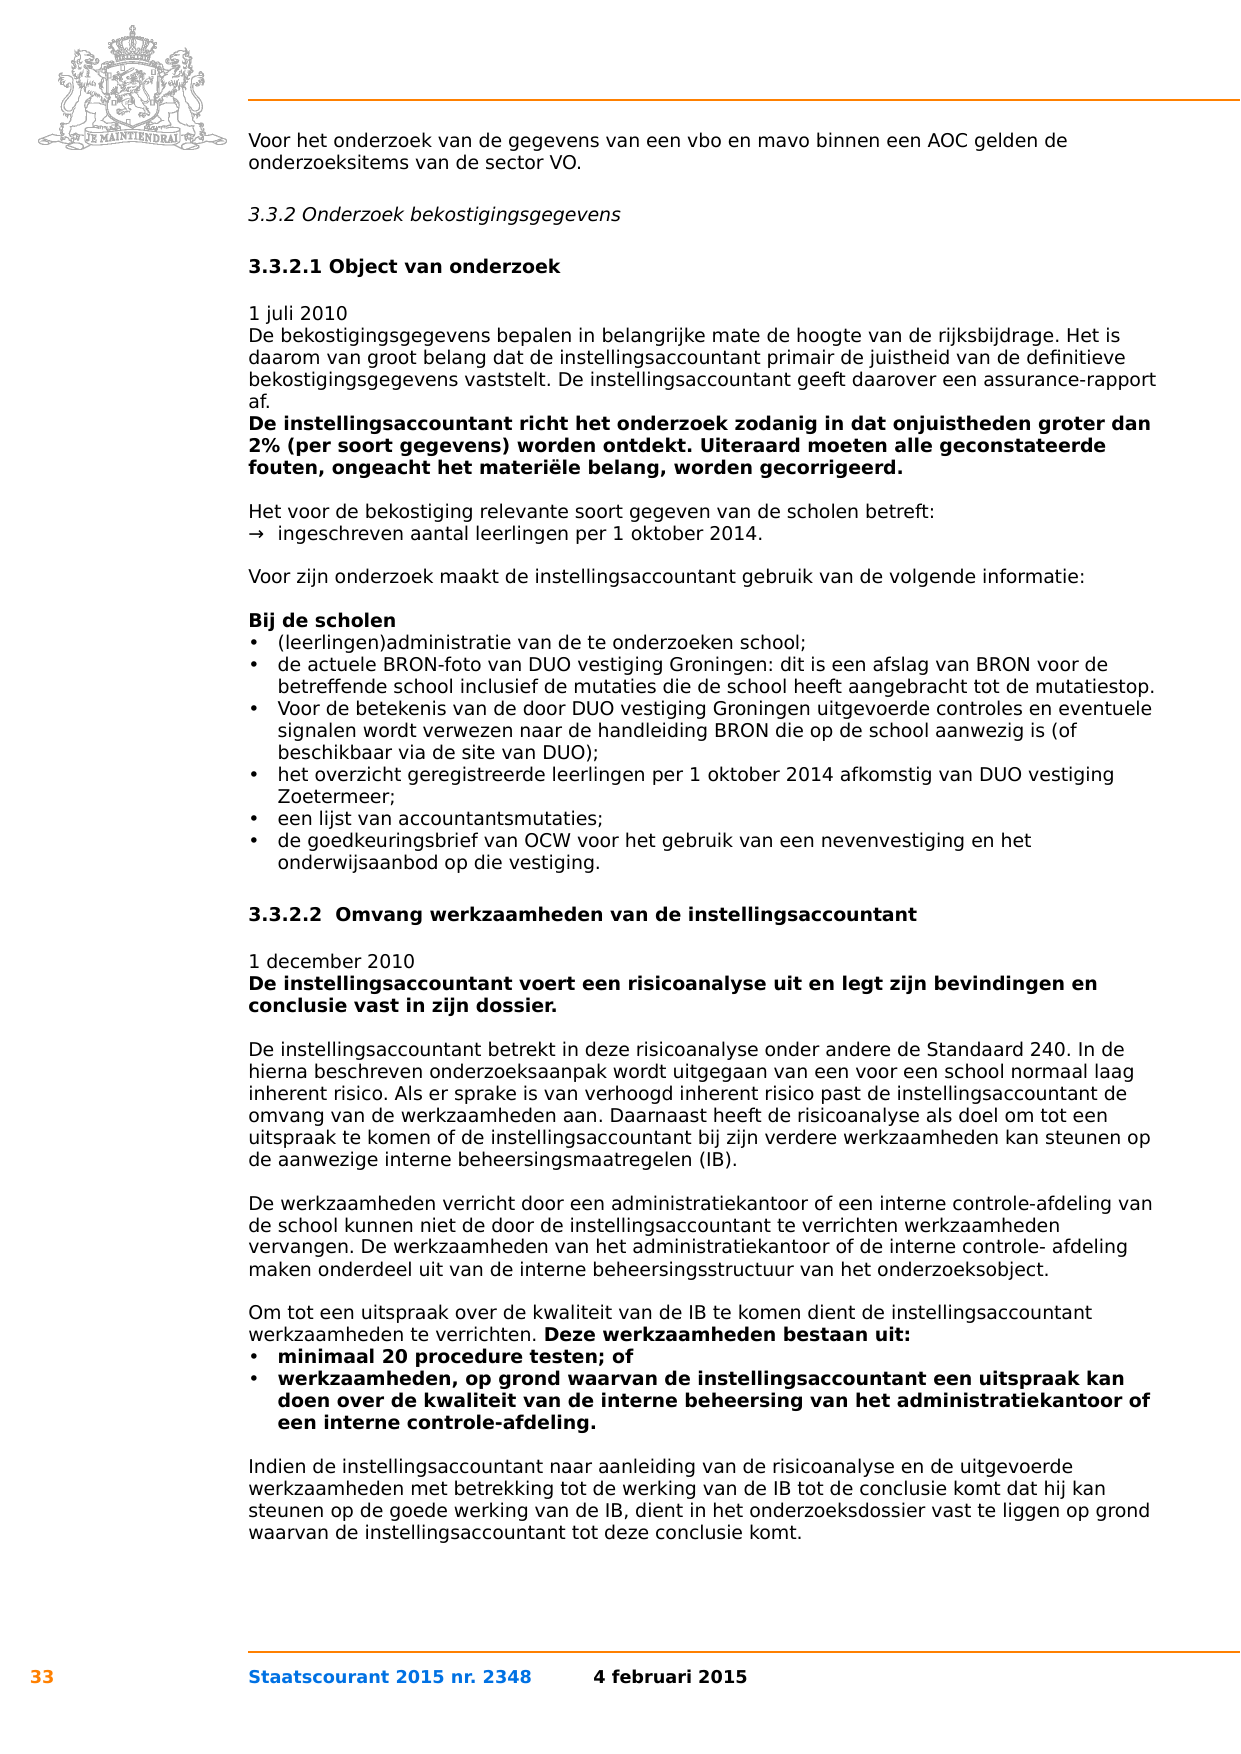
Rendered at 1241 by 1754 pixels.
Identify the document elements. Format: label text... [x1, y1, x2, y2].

text De instellingsaccountant betrekt in deze risicoanalyse onder andere de Standaard 240. In de hierna beschreven onderzoeksaanpak wordt uitgegaan van een voor een school normaal laag inherent risico. Als er sprake is van verhoogd inherent risico past de instellingsaccountant de omvang van de werkzaamheden aan. Daarnaast heeft de risicoanalyse als doel om tot een uitspraak te komen of de instellingsaccountant bij zijn verdere werkzaamheden kan steunen op de aanwezige interne beheersingsmaatregelen (IB). [248, 1039, 1163, 1171]
picture [38, 25, 227, 150]
subtitle 3.3.2 Onderzoek bekostigingsgegevens [248, 204, 1163, 226]
text • minimaal 20 procedure testen; of [248, 1346, 1163, 1368]
text Voor zijn onderzoek maakt de instellingsaccountant gebruik van de volgende informatie: [248, 566, 1163, 588]
text Voor het onderzoek van de gegevens van een vbo en mavo binnen een AOC gelden de onderzoeksitems van de sector VO. [248, 130, 1163, 174]
text Indien de instellingsaccountant naar aanleiding van de risicoanalyse en de uitgevoerde werkzaamheden met betrekking tot de werking van de IB tot de conclusie komt dat hij kan steunen op de goede werking van de IB, dient in het onderzoeksdossier vast te liggen op grond waarvan de instellingsaccountant tot deze conclusie komt. [248, 1456, 1163, 1544]
text • de goedkeuringsbrief van OCW voor het gebruik van een nevenvestiging en het onderwijsaanbod op die vestiging. [248, 830, 1163, 874]
text 1 juli 2010 [248, 303, 1163, 325]
text • werkzaamheden, op grond waarvan de instellingsaccountant een uitspraak kan doen over de kwaliteit van de interne beheersing van het administratiekantoor of een interne controle-afdeling. [248, 1368, 1163, 1434]
text De instellingsaccountant richt het onderzoek zodanig in dat onjuistheden groter dan 2% (per soort gegevens) worden ontdekt. Uiteraard moeten alle geconstateerde fouten, ongeacht het materiële belang, worden gecorrigeerd. [248, 413, 1163, 479]
text • Voor de betekenis van de door DUO vestiging Groningen uitgevoerde controles en eventuele signalen wordt verwezen naar de handleiding BRON die op de school aanwezig is (of beschikbaar via de site van DUO); [248, 698, 1163, 764]
text → ingeschreven aantal leerlingen per 1 oktober 2014. [248, 522, 1163, 544]
subtitle 3.3.2.2 Omvang werkzaamheden van de instellingsaccountant [248, 904, 1163, 926]
subtitle 3.3.2.1 Object van onderzoek [248, 256, 1163, 278]
text Om tot een uitspraak over de kwaliteit van de IB te komen dient de instellingsaccountant werkzaamheden te verrichten. Deze werkzaamheden bestaan uit: [248, 1302, 1163, 1346]
text De instellingsaccountant voert een risicoanalyse uit en legt zijn bevindingen en conclusie vast in zijn dossier. [248, 973, 1163, 1017]
text • een lijst van accountantsmutaties; [248, 808, 1163, 830]
text • (leerlingen)administratie van de te onderzoeken school; [248, 632, 1163, 654]
subtitle Bij de scholen [248, 610, 1163, 632]
text • de actuele BRON-foto van DUO vestiging Groningen: dit is een afslag van BRON voor de betreffende school inclusief de mutaties die de school heeft aangebracht tot de mutatiestop. [248, 654, 1163, 698]
text • het overzicht geregistreerde leerlingen per 1 oktober 2014 afkomstig van DUO vestiging Zoetermeer; [248, 764, 1163, 808]
text 1 december 2010 [248, 951, 1163, 973]
text De werkzaamheden verricht door een administratiekantoor of een interne controle-afdeling van de school kunnen niet de door de instellingsaccountant te verrichten werkzaamheden vervangen. De werkzaamheden van het administratiekantoor of de interne controle- afdeling maken onderdeel uit van de interne beheersingsstructuur van het onderzoeksobject. [248, 1192, 1163, 1280]
text Het voor de bekostiging relevante soort gegeven van de scholen betreft: [248, 501, 1163, 522]
text De bekostigingsgegevens bepalen in belangrijke mate de hoogte van de rijksbijdrage. Het is daarom van groot belang dat de instellingsaccountant primair de juistheid van de definitieve bekostigingsgegevens vaststelt. De instellingsaccountant geeft daarover een assurance-rapport af. [248, 325, 1163, 413]
